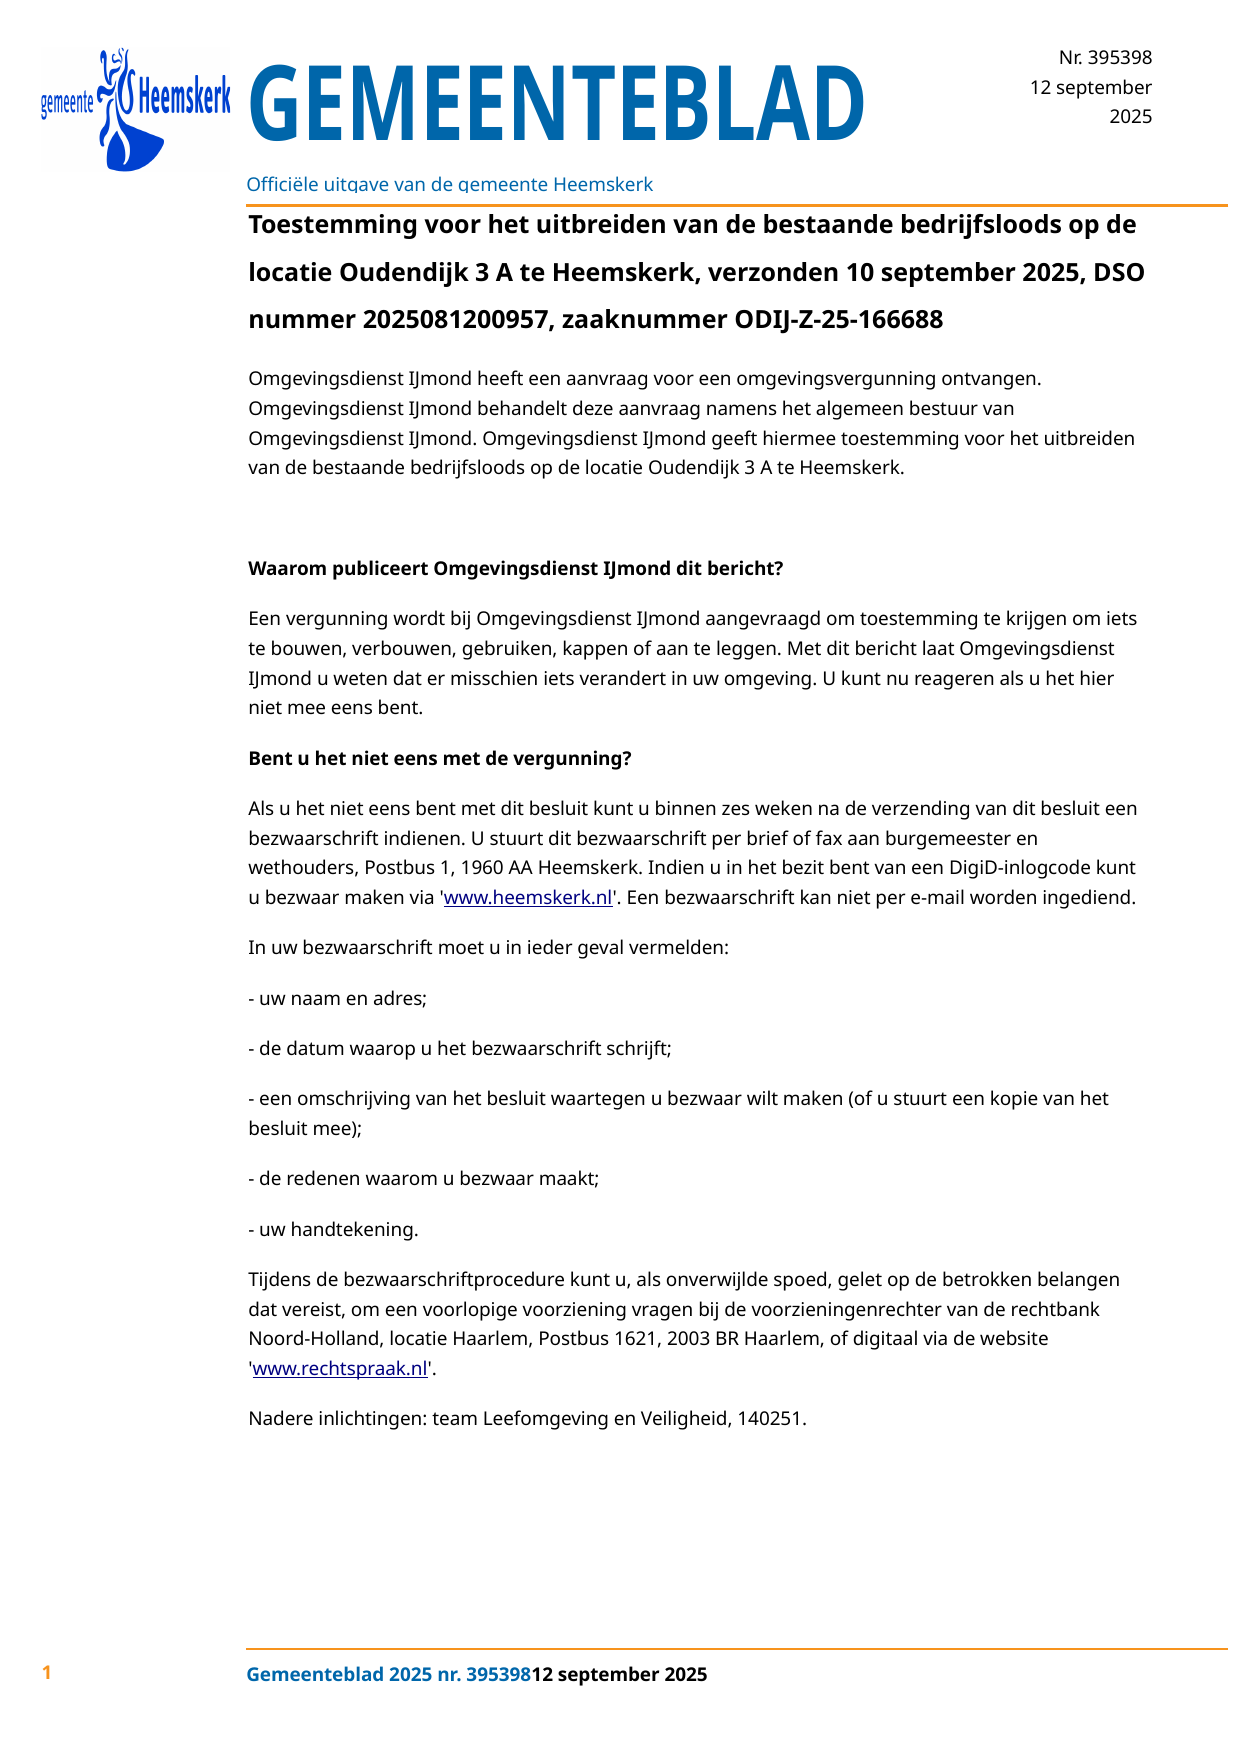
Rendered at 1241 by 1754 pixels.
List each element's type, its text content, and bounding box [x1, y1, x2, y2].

text - een omschrijving van het besluit waartegen u bezwaar wilt maken (of u stuurt een kopie van het besluit mee); [248, 1086, 1152, 1141]
text - de redenen waarom u bezwaar maakt; [248, 1166, 1152, 1191]
text - de datum waarop u het bezwaarschrift schrijft; [248, 1035, 1152, 1061]
text Een vergunning wordt bij Omgevingsdienst IJmond aangevraagd om toestemming te krijgen om iets te bouwen, verbouwen, gebruiken, kappen of aan te leggen. Met dit bericht laat Omgevingsdienst IJmond u weten dat er misschien iets verandert in uw omgeving. U kunt nu reageren als u het hier niet mee eens bent. [248, 606, 1152, 720]
picture [41, 47, 231, 172]
text In uw bezwaarschrift moet u in ieder geval vermelden: [248, 934, 1152, 960]
text Tijdens de bezwaarschriftprocedure kunt u, als onverwijlde spoed, gelet op de betrokken belangen dat vereist, om een voorlopige voorziening vragen bij de voorzieningenrechter van de rechtbank Noord-Holland, locatie Haarlem, Postbus 1621, 2003 BR Haarlem, of digitaal via de website 'www.rechtspraak.nl'. [248, 1266, 1152, 1381]
text Nadere inlichtingen: team Leefomgeving en Veiligheid, 140251. [248, 1406, 1152, 1431]
text - uw naam en adres; [248, 985, 1152, 1010]
text Toestemming voor het uitbreiden van de bestaande bedrijfsloods op de locatie Oudendijk 3 A te Heemskerk, verzonden 10 september 2025, DSO nummer 2025081200957, zaaknummer ODIJ-Z-25-166688 [248, 207, 1152, 336]
text - uw handtekening. [248, 1216, 1152, 1242]
text Als u het niet eens bent met dit besluit kunt u binnen zes weken na de verzending van dit besluit een bezwaarschrift indienen. U stuurt dit bezwaarschrift per brief of fax aan burgemeester en wethouders, Postbus 1, 1960 AA Heemskerk. Indien u in het bezit bent van een DigiD-inlogcode kunt u bezwaar maken via 'www.heemskerk.nl'. Een bezwaarschrift kan niet per e-mail worden ingediend. [248, 795, 1152, 909]
text Waarom publiceert Omgevingsdienst IJmond dit bericht? [248, 555, 1152, 581]
text Omgevingsdienst IJmond heeft een aanvraag voor een omgevingsvergunning ontvangen. Omgevingsdienst IJmond behandelt deze aanvraag namens het algemeen bestuur van Omgevingsdienst IJmond. Omgevingsdienst IJmond geeft hiermee toestemming voor het uitbreiden van de bestaande bedrijfsloods op de locatie Oudendijk 3 A te Heemskerk. [248, 366, 1152, 480]
text Bent u het niet eens met de vergunning? [248, 745, 1152, 770]
